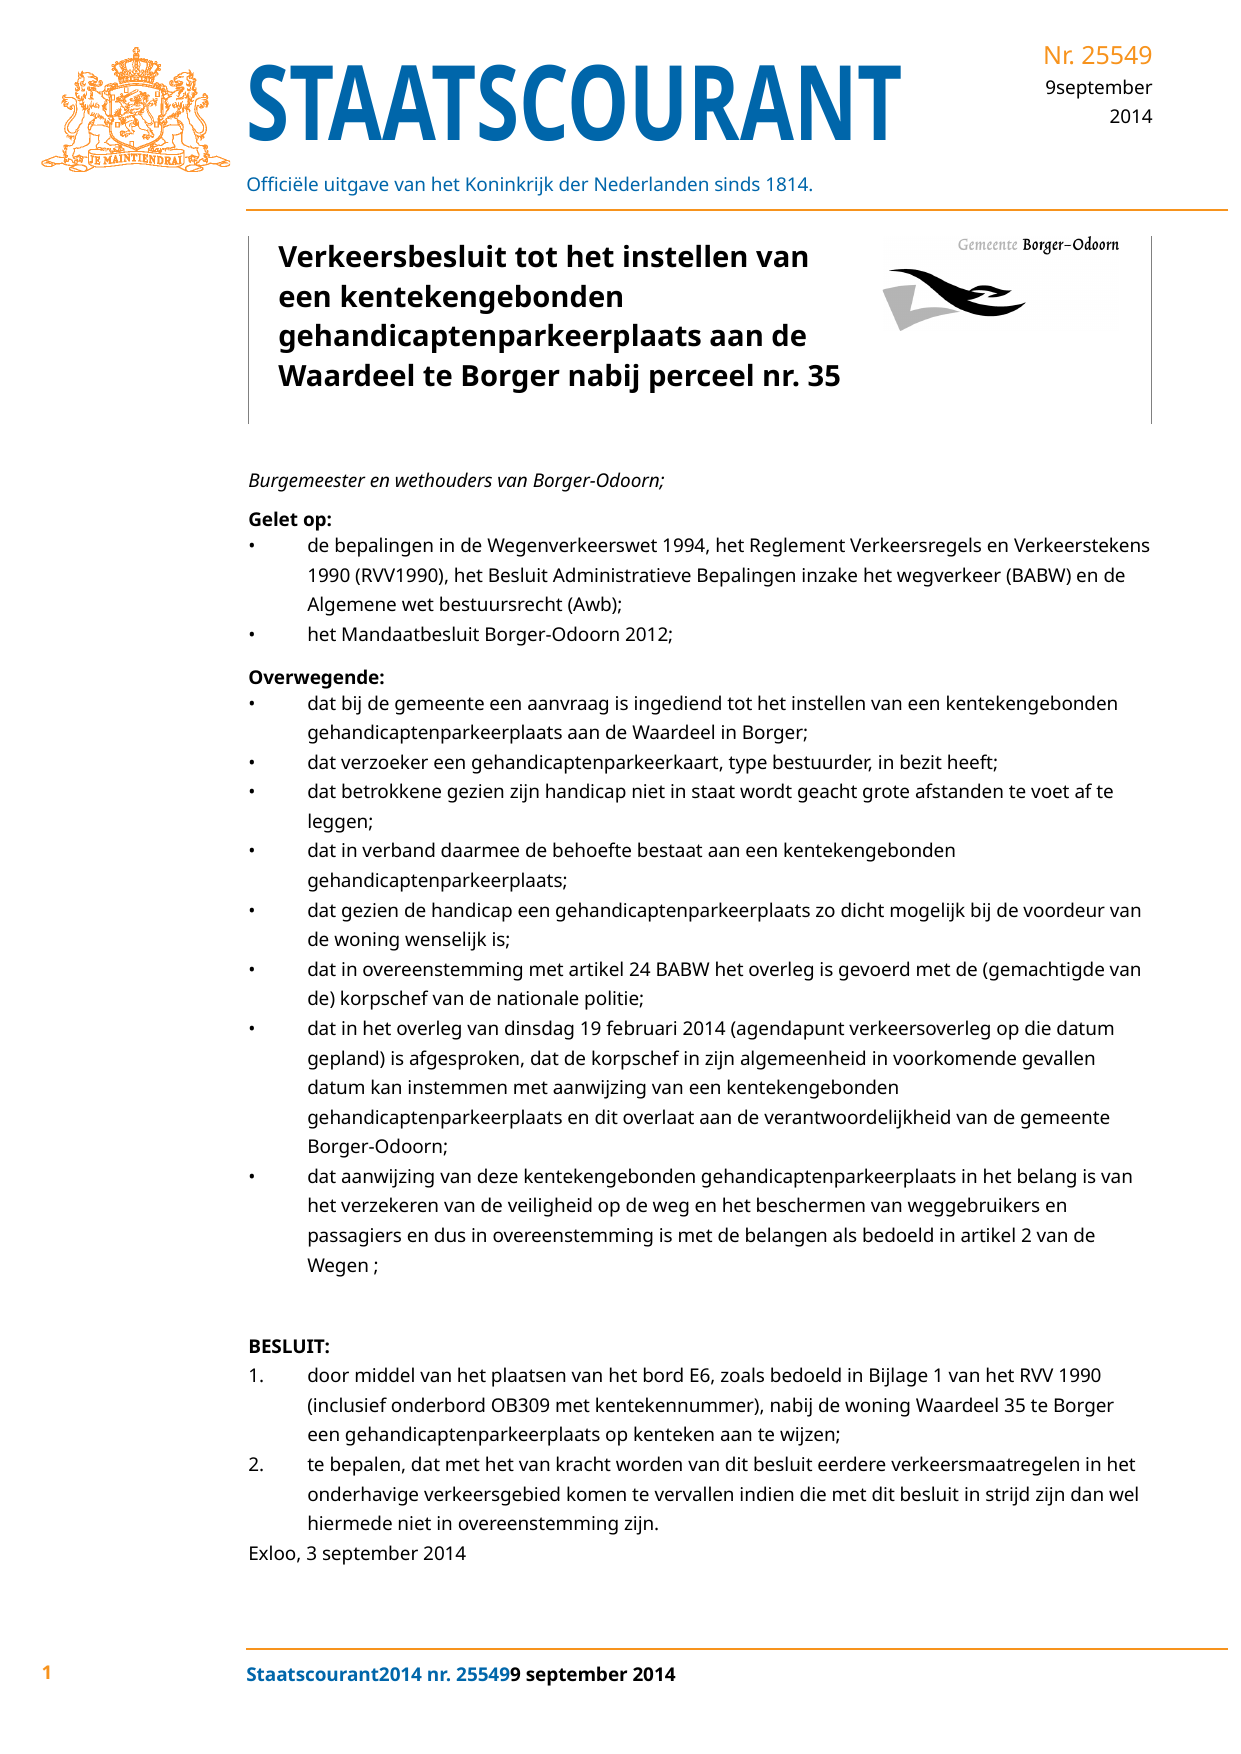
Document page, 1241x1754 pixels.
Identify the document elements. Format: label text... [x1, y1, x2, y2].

table_header [850, 236, 1151, 424]
text Gelet op: [248, 506, 1152, 532]
list dat verzoeker een gehandicaptenparkeerkaart, type bestuurder, in bezit heeft; [248, 749, 1152, 775]
table_header Verkeersbesluit tot het instellen van een kentekengebonden gehandicaptenparkeerplaats aan de Waardeel te Borger nabij perceel nr. 35 [249, 236, 850, 424]
list te bepalen, dat met het van kracht worden van dit besluit eerdere verkeersmaatregelen in het onderhavige verkeersgebied komen te vervallen indien die met dit besluit in strijd zijn dan wel hiermede niet in overeenstemming zijn. [248, 1451, 1152, 1536]
picture [41, 47, 231, 172]
text Exloo, 3 september 2014 [248, 1540, 1152, 1566]
text Burgemeester en wethouders van Borger-Odoorn; [248, 467, 1152, 493]
list de bepalingen in de Wegenverkeerswet 1994, het Reglement Verkeersregels en Verkeerstekens 1990 (RVV1990), het Besluit Administratieve Bepalingen inzake het wegverkeer (BABW) en de Algemene wet bestuursrecht (Awb); [248, 532, 1152, 617]
list dat in overeenstemming met artikel 24 BABW het overleg is gevoerd met de (gemachtigde van de) korpschef van de nationale politie; [248, 956, 1152, 1011]
text Overwegende: [248, 664, 1152, 690]
text BESLUIT: [248, 1333, 1152, 1359]
list dat aanwijzing van deze kentekengebonden gehandicaptenparkeerplaats in het belang is van het verzekeren van de veiligheid op de weg en het beschermen van weggebruikers en passagiers en dus in overeenstemming is met de belangen als bedoeld in artikel 2 van de Wegen ; [248, 1163, 1152, 1278]
list dat in het overleg van dinsdag 19 februari 2014 (agendapunt verkeersoverleg op die datum gepland) is afgesproken, dat de korpschef in zijn algemeenheid in voorkomende gevallen datum kan instemmen met aanwijzing van een kentekengebonden gehandicaptenparkeerplaats en dit overlaat aan de verantwoordelijkheid van de gemeente Borger-Odoorn; [248, 1015, 1152, 1159]
list dat betrokkene gezien zijn handicap niet in staat wordt geacht grote afstanden te voet af te leggen; [248, 778, 1152, 834]
list dat gezien de handicap een gehandicaptenparkeerplaats zo dicht mogelijk bij de voordeur van de woning wenselijk is; [248, 897, 1152, 952]
list het Mandaatbesluit Borger-Odoorn 2012; [248, 621, 1152, 647]
list dat in verband daarmee de behoefte bestaat aan een kentekengebonden gehandicaptenparkeerplaats; [248, 838, 1152, 893]
list door middel van het plaatsen van het bord E6, zoals bedoeld in Bijlage 1 van het RVV 1990 (inclusief onderbord OB309 met kentekennummer), nabij de woning Waardeel 35 te Borger een gehandicaptenparkeerplaats op kenteken aan te wijzen; [248, 1362, 1152, 1447]
list dat bij de gemeente een aanvraag is ingediend tot het instellen van een kentekengebonden gehandicaptenparkeerplaats aan de Waardeel in Borger; [248, 690, 1152, 745]
picture [882, 236, 1119, 331]
